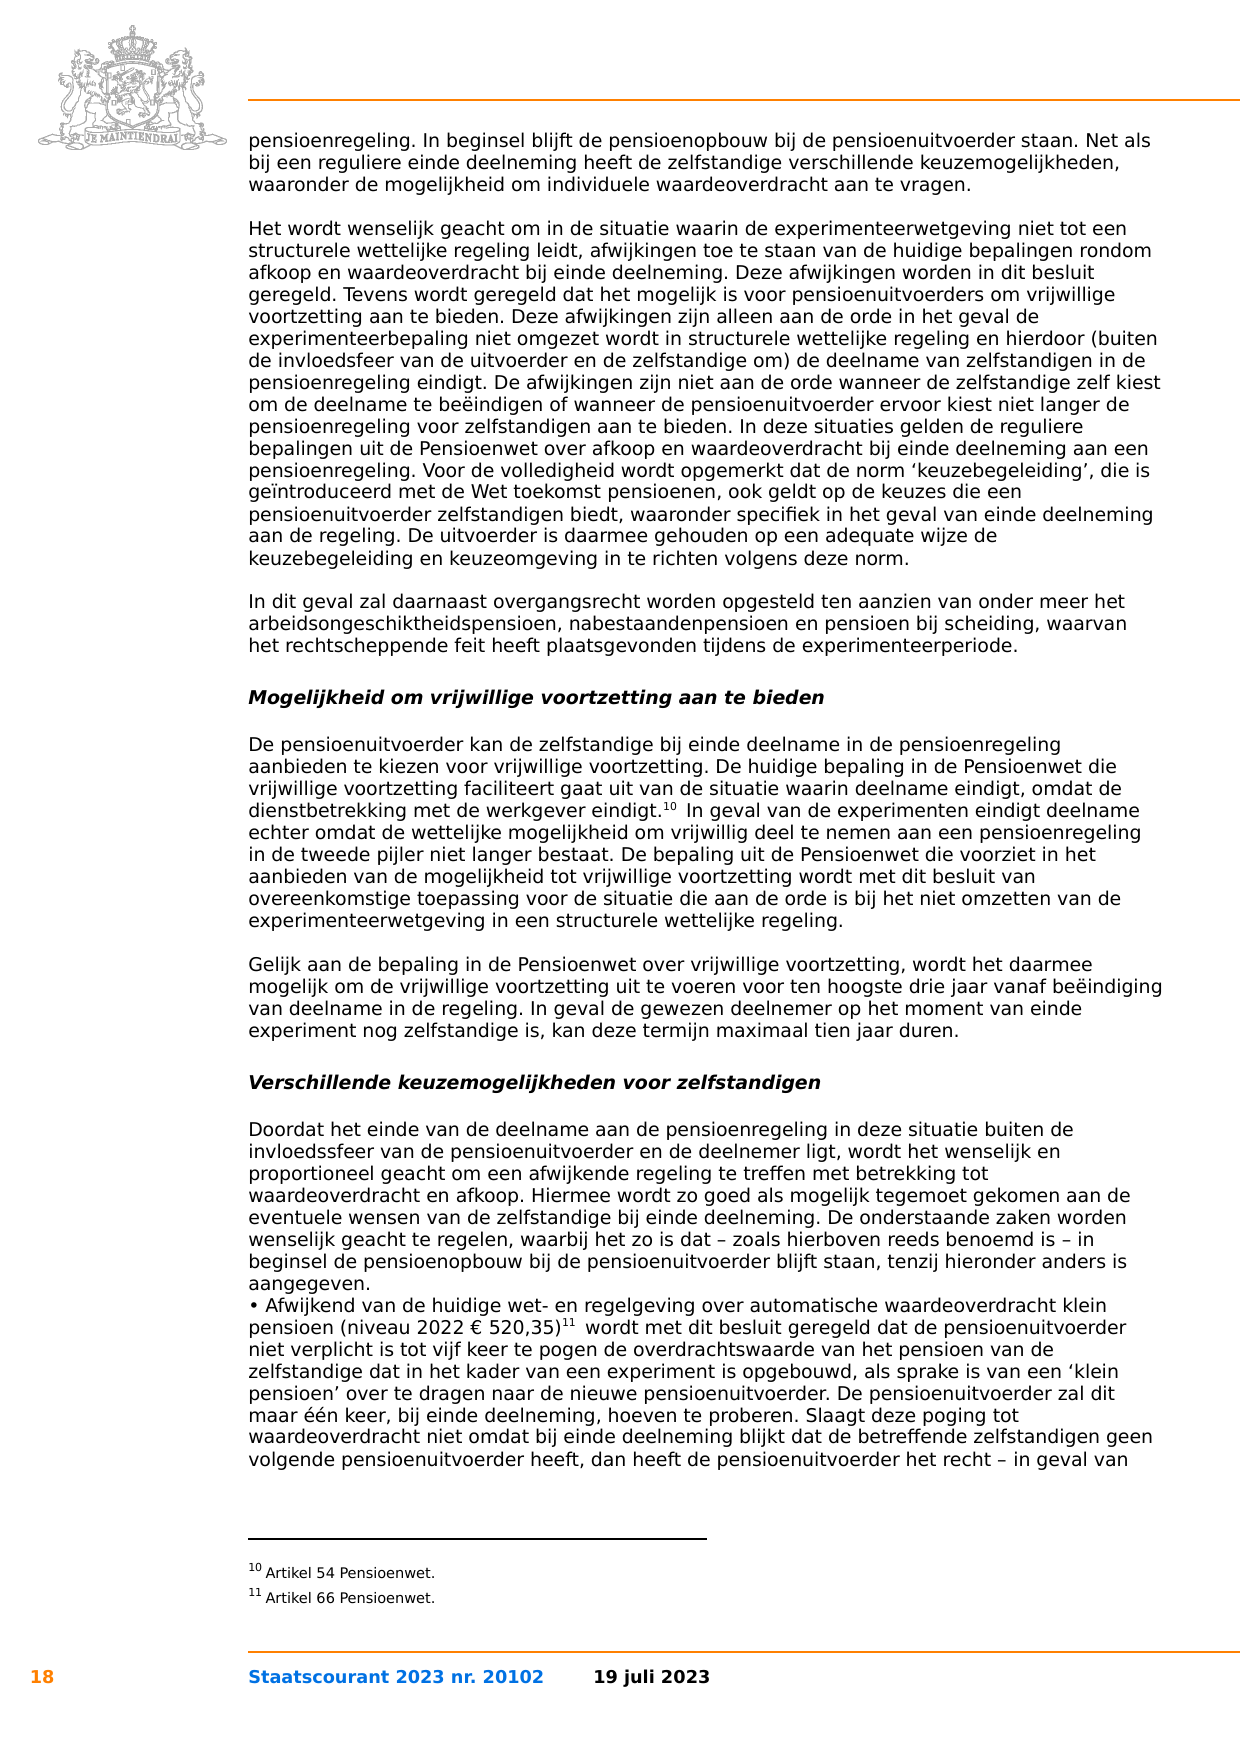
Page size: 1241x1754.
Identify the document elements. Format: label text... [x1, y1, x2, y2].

text Doordat het einde van de deelname aan de pensioenregeling in deze situatie buiten de invloedssfeer van de pensioenuitvoerder en de deelnemer ligt, wordt het wenselijk en proportioneel geacht om een afwijkende regeling te treffen met betrekking tot waardeoverdracht en afkoop. Hiermee wordt zo goed als mogelijk tegemoet gekomen aan de eventuele wensen van de zelfstandige bij einde deelneming. De onderstaande zaken worden wenselijk geacht te regelen, waarbij het zo is dat – zoals hierboven reeds benoemd is – in beginsel de pensioenopbouw bij de pensioenuitvoerder blijft staan, tenzij hieronder anders is aangegeven. [248, 1119, 1163, 1294]
text pensioenregeling. In beginsel blijft de pensioenopbouw bij de pensioenuitvoerder staan. Net als bij een reguliere einde deelneming heeft de zelfstandige verschillende keuzemogelijkheden, waaronder de mogelijkheid om individuele waardeoverdracht aan te vragen. [248, 130, 1163, 196]
text De pensioenuitvoerder kan de zelfstandige bij einde deelname in de pensioenregeling aanbieden te kiezen voor vrijwillige voortzetting. De huidige bepaling in de Pensioenwet die vrijwillige voortzetting faciliteert gaat uit van de situatie waarin deelname eindigt, omdat de dienstbetrekking met de werkgever eindigt. In geval van de experimenten eindigt deelname echter omdat de wettelijke mogelijkheid om vrijwillig deel te nemen aan een pensioenregeling in de tweede pijler niet langer bestaat. De bepaling uit de Pensioenwet die voorziet in het aanbieden van de mogelijkheid tot vrijwillige voortzetting wordt met dit besluit van overeenkomstige toepassing voor de situatie die aan de orde is bij het niet omzetten van de experimenteerwetgeving in een structurele wettelijke regeling. [248, 734, 1163, 932]
picture [38, 25, 227, 150]
text • Afwijkend van de huidige wet- en regelgeving over automatische waardeoverdracht klein pensioen (niveau 2022 € 520,35) wordt met dit besluit geregeld dat de pensioenuitvoerder niet verplicht is tot vijf keer te pogen de overdrachtswaarde van het pensioen van de zelfstandige dat in het kader van een experiment is opgebouwd, als sprake is van een ‘klein pensioen’ over te dragen naar de nieuwe pensioenuitvoerder. De pensioenuitvoerder zal dit maar één keer, bij einde deelneming, hoeven te proberen. Slaagt deze poging tot waardeoverdracht niet omdat bij einde deelneming blijkt dat de betreffende zelfstandigen geen volgende pensioenuitvoerder heeft, dan heeft de pensioenuitvoerder het recht – in geval van [248, 1294, 1163, 1470]
text Artikel 54 Pensioenwet. [248, 1561, 1163, 1583]
text Artikel 66 Pensioenwet. [248, 1586, 1163, 1608]
subtitle Verschillende keuzemogelijkheden voor zelfstandigen [248, 1072, 1163, 1094]
text Gelijk aan de bepaling in de Pensioenwet over vrijwillige voortzetting, wordt het daarmee mogelijk om de vrijwillige voortzetting uit te voeren voor ten hoogste drie jaar vanaf beëindiging van deelname in de regeling. In geval de gewezen deelnemer op het moment van einde experiment nog zelfstandige is, kan deze termijn maximaal tien jaar duren. [248, 954, 1163, 1042]
text In dit geval zal daarnaast overgangsrecht worden opgesteld ten aanzien van onder meer het arbeidsongeschiktheidspensioen, nabestaandenpensioen en pensioen bij scheiding, waarvan het rechtscheppende feit heeft plaatsgevonden tijdens de experimenteerperiode. [248, 591, 1163, 657]
subtitle Mogelijkheid om vrijwillige voortzetting aan te bieden [248, 687, 1163, 709]
text Het wordt wenselijk geacht om in de situatie waarin de experimenteerwetgeving niet tot een structurele wettelijke regeling leidt, afwijkingen toe te staan van de huidige bepalingen rondom afkoop en waardeoverdracht bij einde deelneming. Deze afwijkingen worden in dit besluit geregeld. Tevens wordt geregeld dat het mogelijk is voor pensioenuitvoerders om vrijwillige voortzetting aan te bieden. Deze afwijkingen zijn alleen aan de orde in het geval de experimenteerbepaling niet omgezet wordt in structurele wettelijke regeling en hierdoor (buiten de invloedsfeer van de uitvoerder en de zelfstandige om) de deelname van zelfstandigen in de pensioenregeling eindigt. De afwijkingen zijn niet aan de orde wanneer de zelfstandige zelf kiest om de deelname te beëindigen of wanneer de pensioenuitvoerder ervoor kiest niet langer de pensioenregeling voor zelfstandigen aan te bieden. In deze situaties gelden de reguliere bepalingen uit de Pensioenwet over afkoop en waardeoverdracht bij einde deelneming aan een pensioenregeling. Voor de volledigheid wordt opgemerkt dat de norm ‘keuzebegeleiding’, die is geïntroduceerd met de Wet toekomst pensioenen, ook geldt op de keuzes die een pensioenuitvoerder zelfstandigen biedt, waaronder specifiek in het geval van einde deelneming aan de regeling. De uitvoerder is daarmee gehouden op een adequate wijze de keuzebegeleiding en keuzeomgeving in te richten volgens deze norm. [248, 218, 1163, 569]
